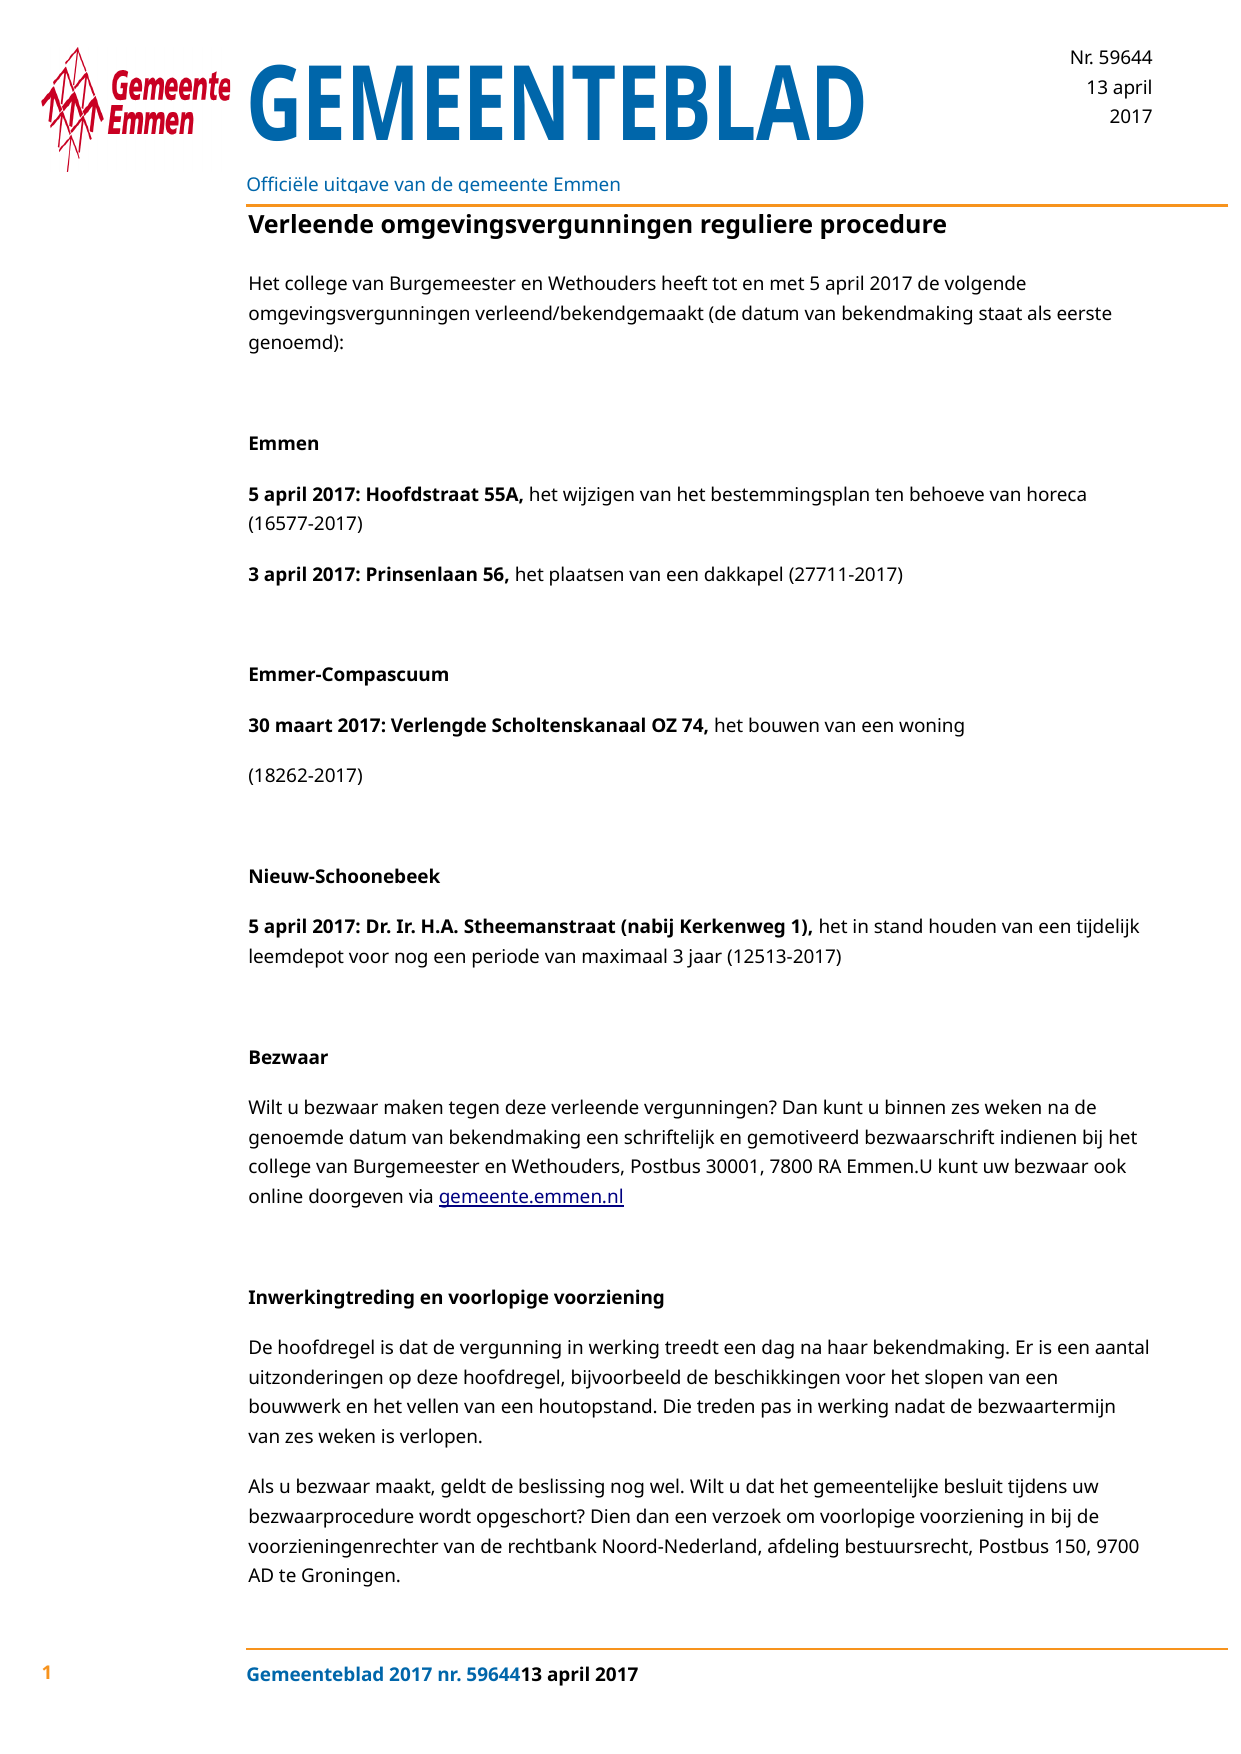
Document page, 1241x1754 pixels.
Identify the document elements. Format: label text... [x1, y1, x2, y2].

text Wilt u bezwaar maken tegen deze verleende vergunningen? Dan kunt u binnen zes weken na de genoemde datum van bekendmaking een schriftelijk en gemotiveerd bezwaarschrift indienen bij het college van Burgemeester en Wethouders, Postbus 30001, 7800 RA Emmen.U kunt uw bezwaar ook online doorgeven via gemeente.emmen.nl [248, 1094, 1152, 1209]
text 5 april 2017: Hoofdstraat 55A, het wijzigen van het bestemmingsplan ten behoeve van horeca (16577-2017) [248, 481, 1152, 536]
text 3 april 2017: Prinsenlaan 56, het plaatsen van een dakkapel (27711-2017) [248, 561, 1152, 586]
text (18262-2017) [248, 762, 1152, 788]
text Nieuw-Schoonebeek [248, 863, 1152, 889]
text Als u bezwaar maakt, geldt de beslissing nog wel. Wilt u dat het gemeentelijke besluit tijdens uw bezwaarprocedure wordt opgeschort? Dien dan een verzoek om voorlopige voorziening in bij de voorzieningenrechter van de rechtbank Noord-Nederland, afdeling bestuursrecht, Postbus 150, 9700 AD te Groningen. [248, 1474, 1152, 1588]
text De hoofdregel is dat de vergunning in werking treedt een dag na haar bekendmaking. Er is een aantal uitzonderingen op deze hoofdregel, bijvoorbeeld de beschikkingen voor het slopen van een bouwwerk en het vellen van een houtopstand. Die treden pas in werking nadat de bezwaartermijn van zes weken is verlopen. [248, 1334, 1152, 1449]
text Emmen [248, 430, 1152, 456]
picture [41, 47, 231, 172]
text Het college van Burgemeester en Wethouders heeft tot en met 5 april 2017 de volgende omgevingsvergunningen verleend/bekendgemaakt (de datum van bekendmaking staat als eerste genoemd): [248, 270, 1152, 355]
text 5 april 2017: Dr. Ir. H.A. Stheemanstraat (nabij Kerkenweg 1), het in stand houden van een tijdelijk leemdepot voor nog een periode van maximaal 3 jaar (12513-2017) [248, 914, 1152, 969]
text Bezwaar [248, 1044, 1152, 1070]
text Emmer-Compascuum [248, 662, 1152, 687]
text 30 maart 2017: Verlengde Scholtenskanaal OZ 74, het bouwen van een woning [248, 712, 1152, 738]
text Inwerkingtreding en voorlopige voorziening [248, 1284, 1152, 1310]
text Verleende omgevingsvergunningen reguliere procedure [248, 207, 1152, 241]
